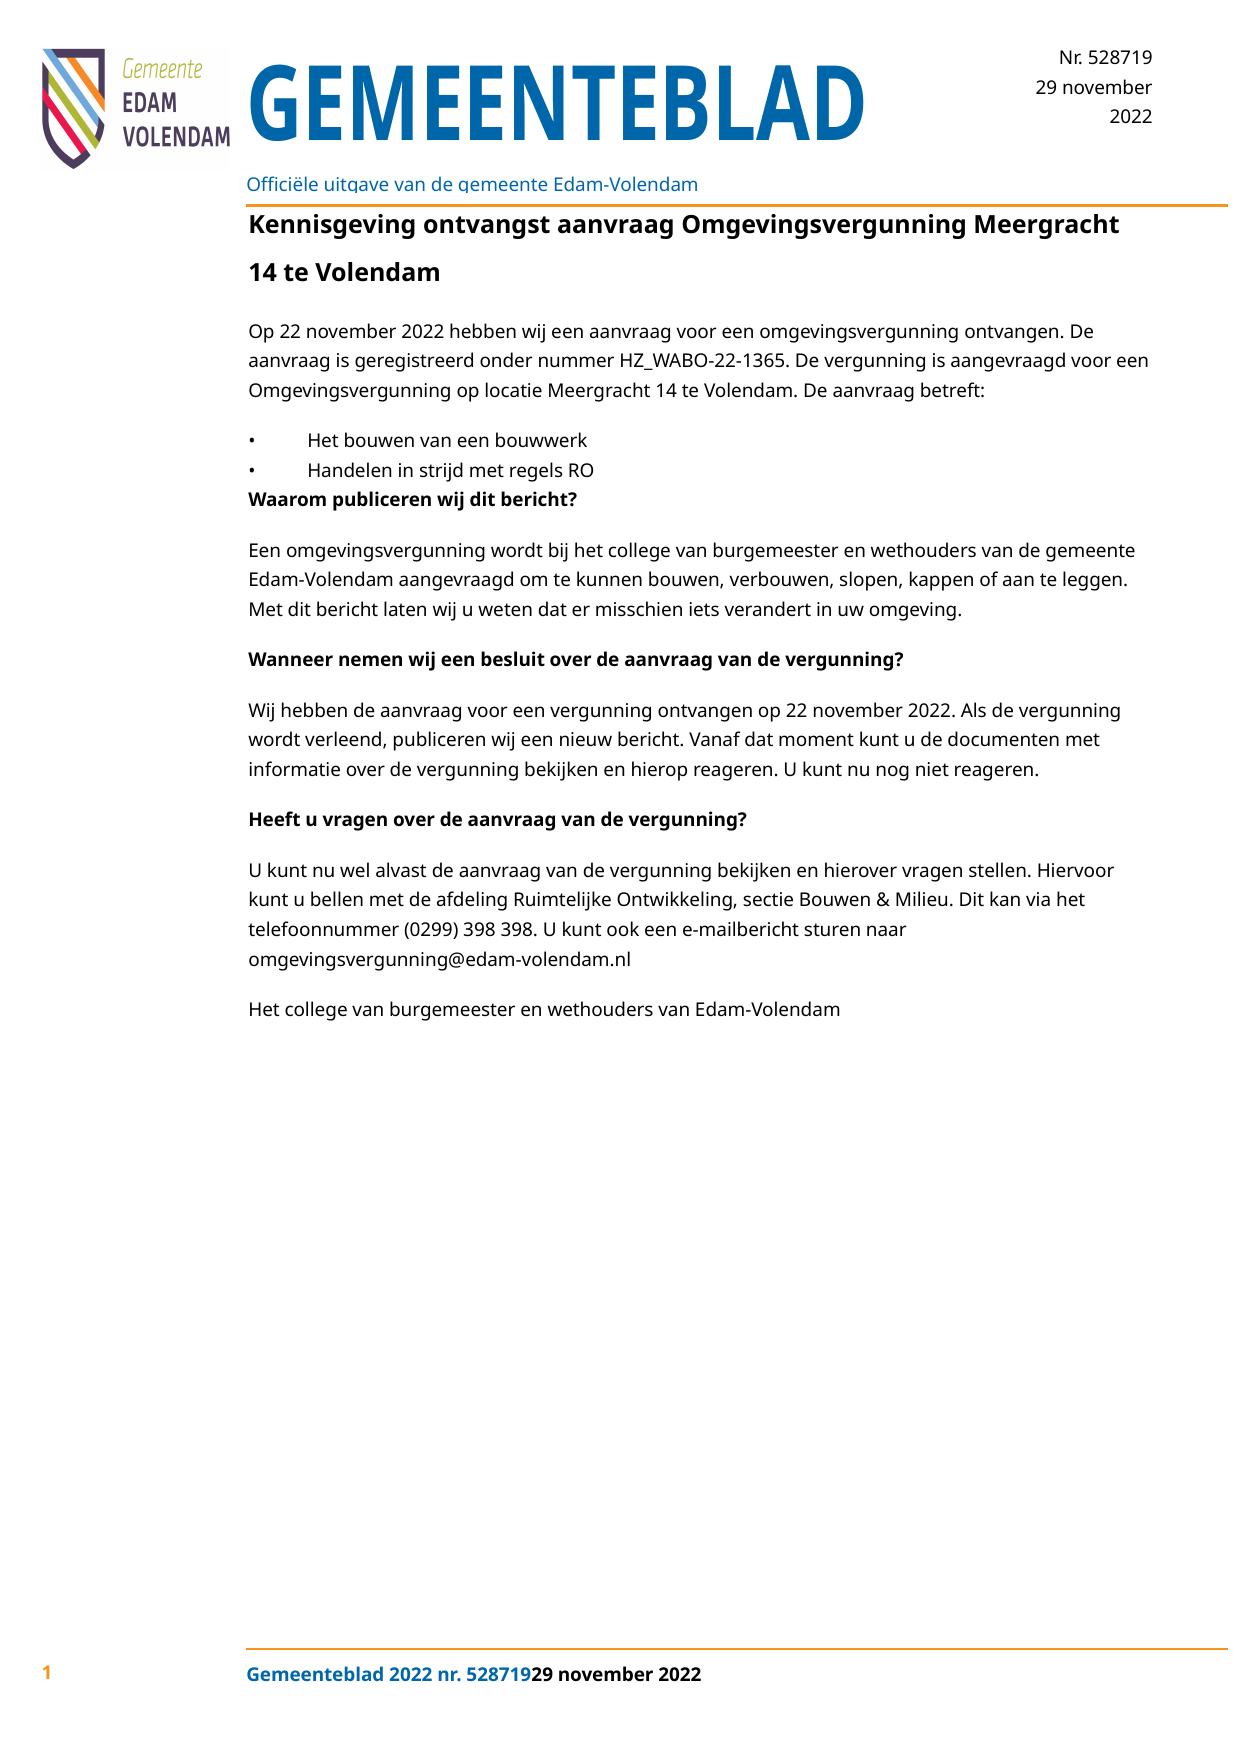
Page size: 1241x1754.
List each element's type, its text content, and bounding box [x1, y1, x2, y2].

text Een omgevingsvergunning wordt bij het college van burgemeester en wethouders van de gemeente Edam-Volendam aangevraagd om te kunnen bouwen, verbouwen, slopen, kappen of aan te leggen. Met dit bericht laten wij u weten dat er misschien iets verandert in uw omgeving. [248, 537, 1152, 622]
text Op 22 november 2022 hebben wij een aanvraag voor een omgevingsvergunning ontvangen. De aanvraag is geregistreerd onder nummer HZ_WABO-22-1365. De vergunning is aangevraagd voor een Omgevingsvergunning op locatie Meergracht 14 te Volendam. De aanvraag betreft: [248, 318, 1152, 403]
text Het college van burgemeester en wethouders van Edam-Volendam [248, 996, 1152, 1022]
text Wij hebben de aanvraag voor een vergunning ontvangen op 22 november 2022. Als de vergunning wordt verleend, publiceren wij een nieuw bericht. Vanaf dat moment kunt u de documenten met informatie over de vergunning bekijken en hierop reageren. U kunt nu nog niet reageren. [248, 697, 1152, 782]
text Waarom publiceren wij dit bericht? [248, 487, 1152, 512]
picture [41, 47, 231, 172]
list Handelen in strijd met regels RO [248, 457, 1152, 483]
text U kunt nu wel alvast de aanvraag van de vergunning bekijken en hierover vragen stellen. Hiervoor kunt u bellen met de afdeling Ruimtelijke Ontwikkeling, sectie Bouwen & Milieu. Dit kan via het telefoonnummer (0299) 398 398. U kunt ook een e-mailbericht sturen naar omgevingsvergunning@edam-volendam.nl [248, 857, 1152, 972]
list Het bouwen van een bouwwerk [248, 427, 1152, 453]
text Kennisgeving ontvangst aanvraag Omgevingsvergunning Meergracht 14 te Volendam [248, 207, 1152, 288]
text Wanneer nemen wij een besluit over de aanvraag van de vergunning? [248, 647, 1152, 672]
text Heeft u vragen over de aanvraag van de vergunning? [248, 807, 1152, 832]
